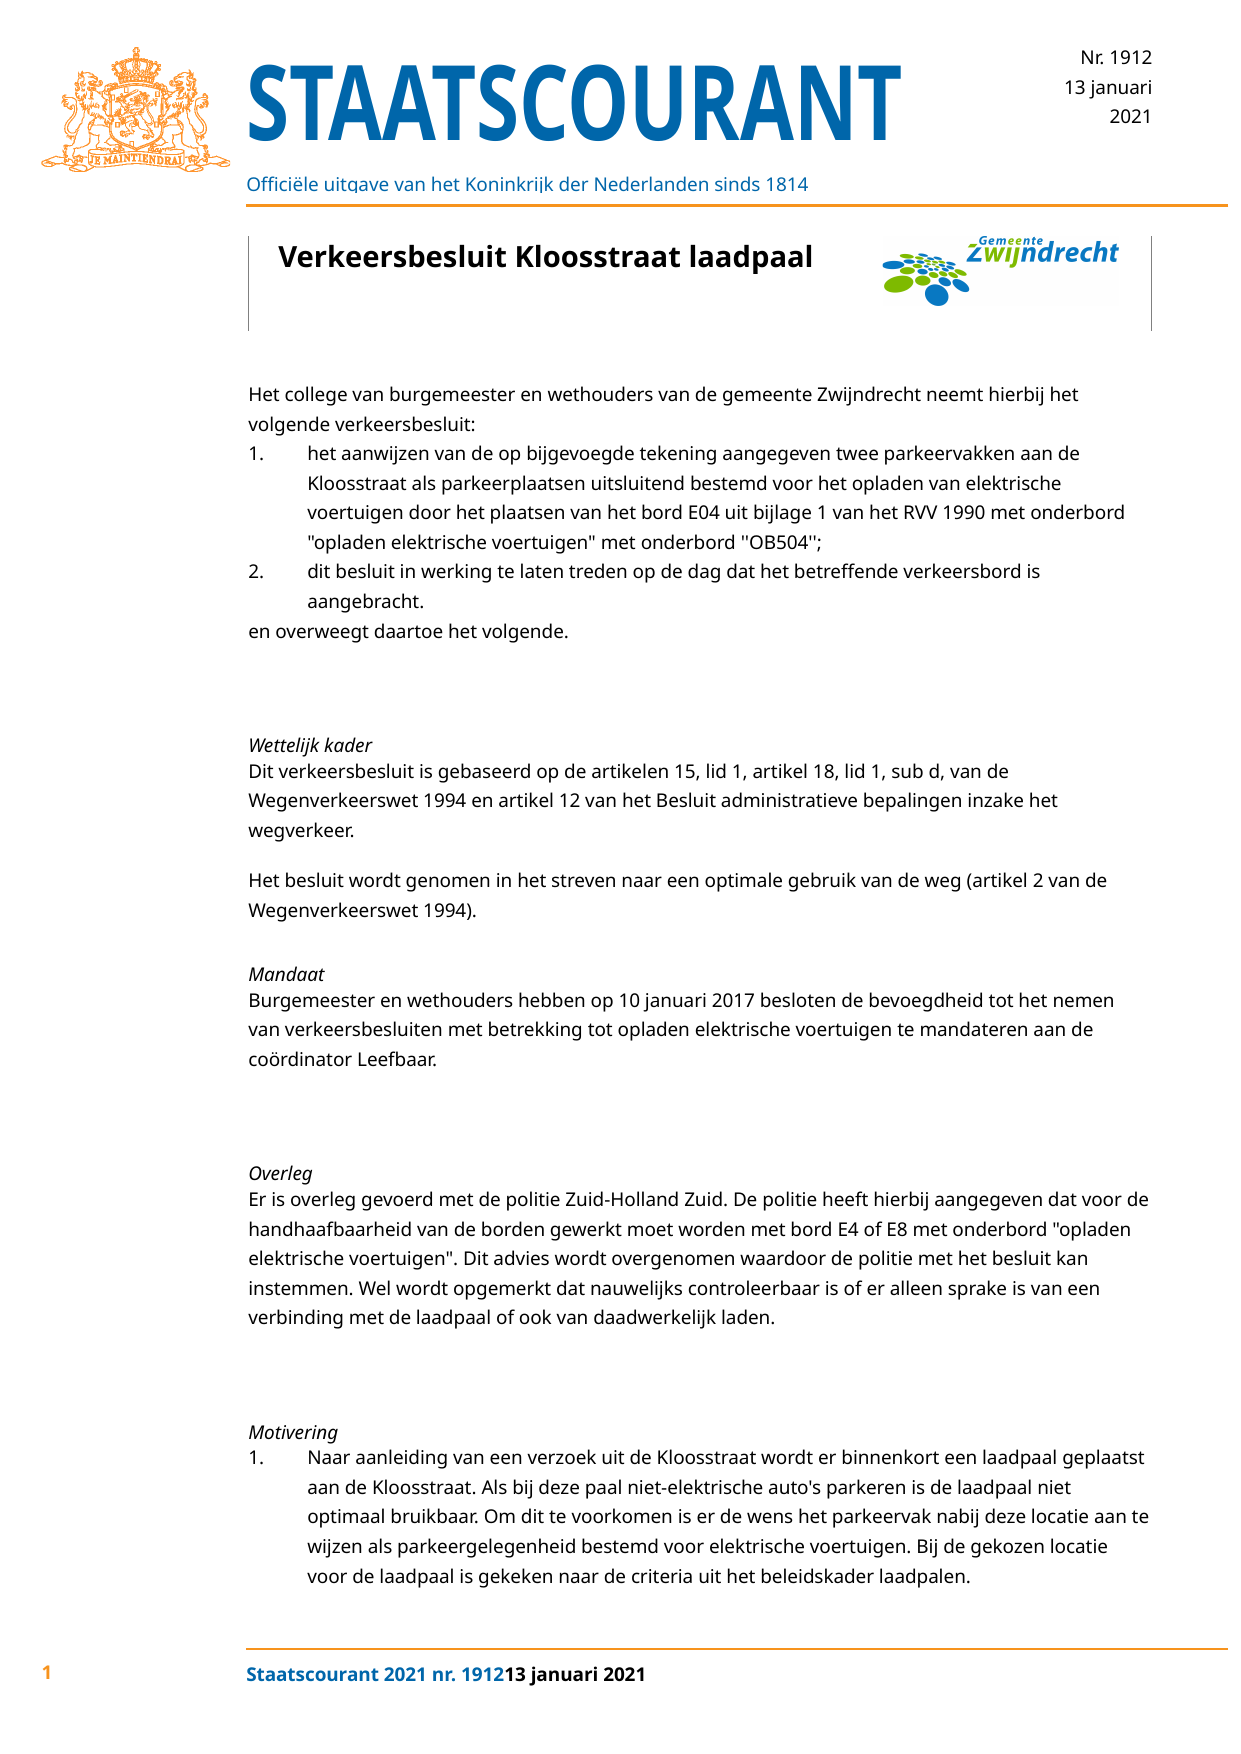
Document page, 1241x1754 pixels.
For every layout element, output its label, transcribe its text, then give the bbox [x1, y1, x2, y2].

text Wettelijk kader [248, 732, 1152, 758]
table_header [850, 236, 1151, 331]
text en overweegt daartoe het volgende. [248, 618, 1152, 644]
text Overleg [248, 1160, 1152, 1186]
text Het besluit wordt genomen in het streven naar een optimale gebruik van de weg (artikel 2 van de Wegenverkeerswet 1994). [248, 868, 1152, 923]
list dit besluit in werking te laten treden op de dag dat het betreffende verkeersbord is aangebracht. [248, 559, 1152, 614]
table_header Verkeersbesluit Kloosstraat laadpaal [249, 236, 850, 331]
list het aanwijzen van de op bijgevoegde tekening aangegeven twee parkeervakken aan de Kloosstraat als parkeerplaatsen uitsluitend bestemd voor het opladen van elektrische voertuigen door het plaatsen van het bord E04 uit bijlage 1 van het RVV 1990 met onderbord "opladen elektrische voertuigen" met onderbord ''OB504''; [248, 440, 1152, 555]
text Mandaat [248, 961, 1152, 987]
picture [882, 236, 1119, 306]
text Het college van burgemeester en wethouders van de gemeente Zwijndrecht neemt hierbij het volgende verkeersbesluit: [248, 381, 1152, 437]
picture [41, 47, 231, 172]
text Motivering [248, 1419, 1152, 1444]
list Naar aanleiding van een verzoek uit de Kloosstraat wordt er binnenkort een laadpaal geplaatst aan de Kloosstraat. Als bij deze paal niet-elektrische auto's parkeren is de laadpaal niet optimaal bruikbaar. Om dit te voorkomen is er de wens het parkeervak nabij deze locatie aan te wijzen als parkeergelegenheid bestemd voor elektrische voertuigen. Bij de gekozen locatie voor de laadpaal is gekeken naar de criteria uit het beleidskader laadpalen. [248, 1444, 1152, 1589]
text Dit verkeersbesluit is gebaseerd op de artikelen 15, lid 1, artikel 18, lid 1, sub d, van de Wegenverkeerswet 1994 en artikel 12 van het Besluit administratieve bepalingen inzake het wegverkeer. [248, 758, 1152, 843]
text Er is overleg gevoerd met de politie Zuid-Holland Zuid. De politie heeft hierbij aangegeven dat voor de handhaafbaarheid van de borden gewerkt moet worden met bord E4 of E8 met onderbord "opladen elektrische voertuigen". Dit advies wordt overgenomen waardoor de politie met het besluit kan instemmen. Wel wordt opgemerkt dat nauwelijks controleerbaar is of er alleen sprake is van een verbinding met de laadpaal of ook van daadwerkelijk laden. [248, 1186, 1152, 1330]
text Burgemeester en wethouders hebben op 10 januari 2017 besloten de bevoegdheid tot het nemen van verkeersbesluiten met betrekking tot opladen elektrische voertuigen te mandateren aan de coördinator Leefbaar. [248, 987, 1152, 1072]
